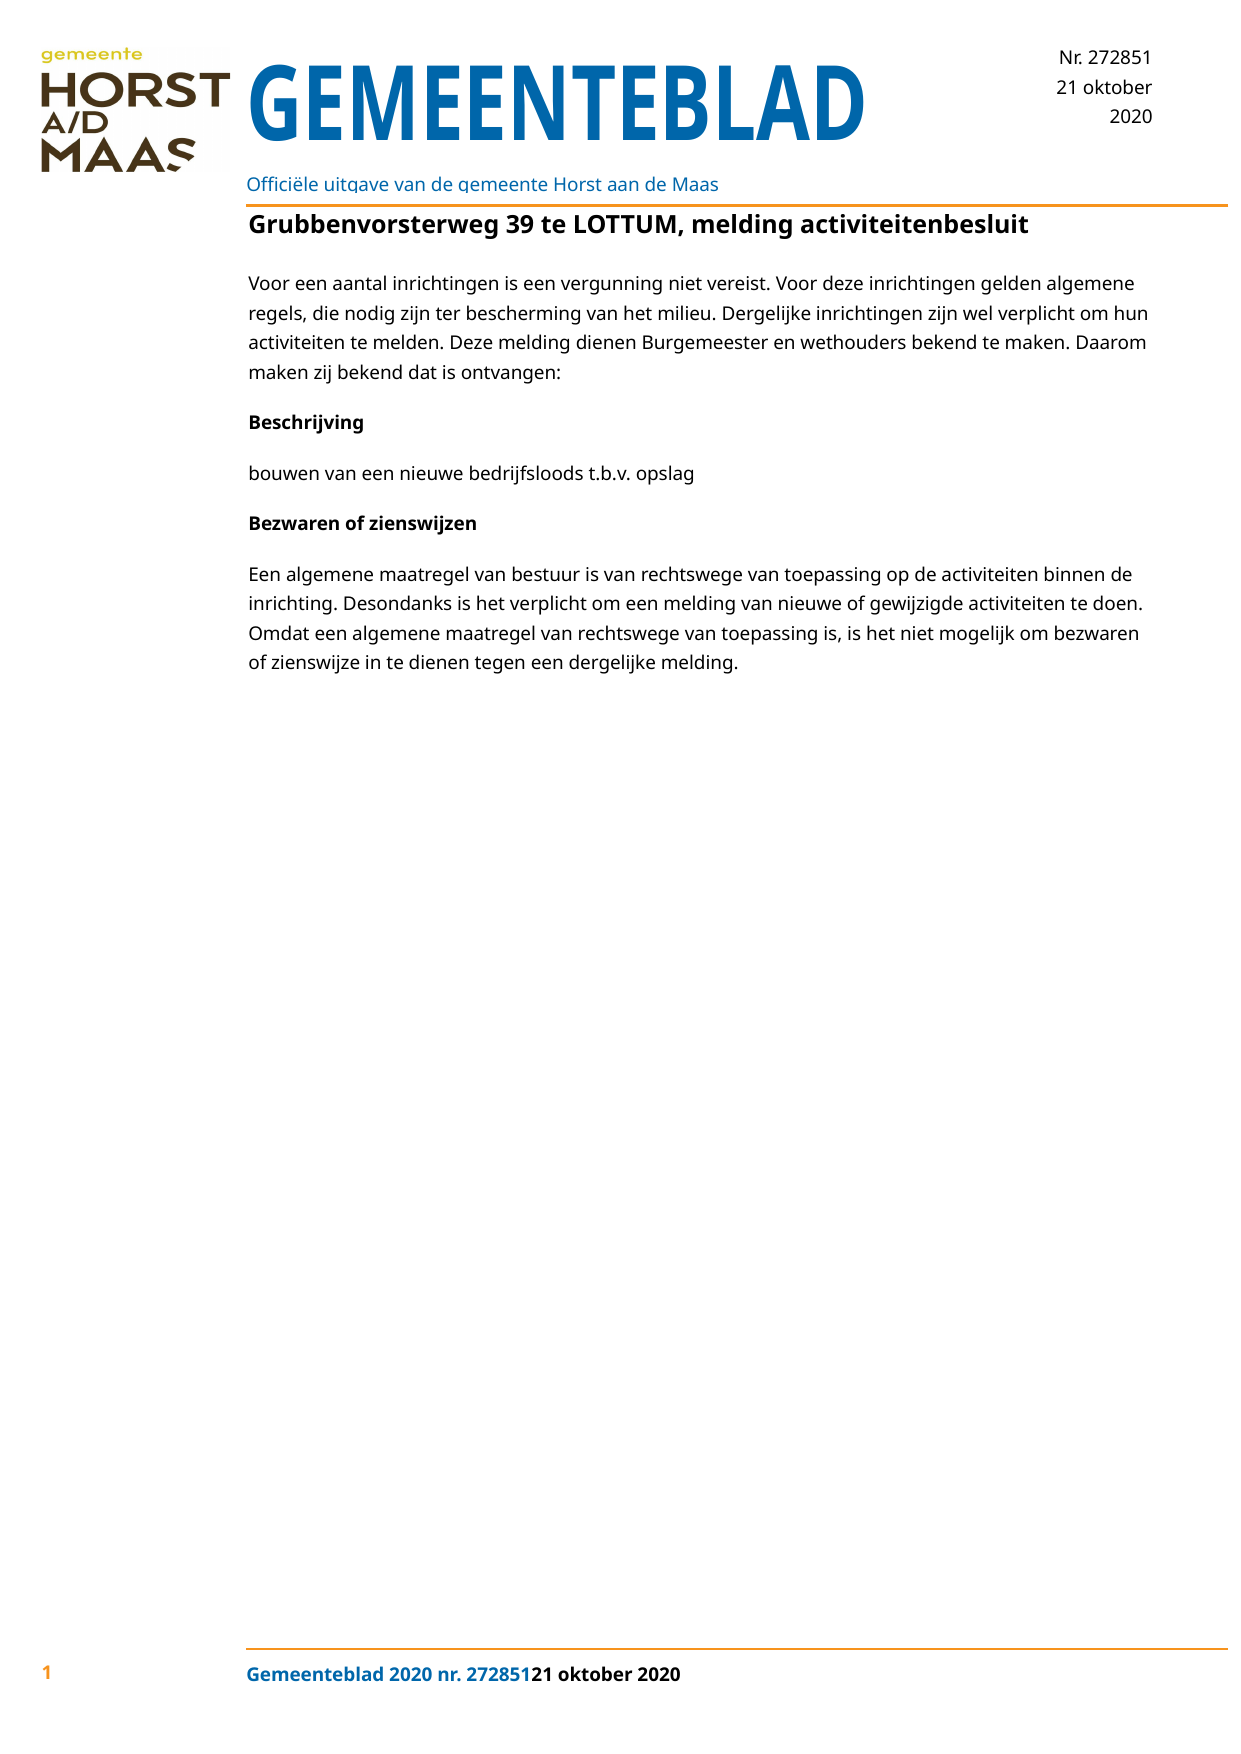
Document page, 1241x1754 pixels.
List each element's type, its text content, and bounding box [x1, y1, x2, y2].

text Beschrijving [248, 409, 1152, 435]
text Voor een aantal inrichtingen is een vergunning niet vereist. Voor deze inrichtingen gelden algemene regels, die nodig zijn ter bescherming van het milieu. Dergelijke inrichtingen zijn wel verplicht om hun activiteiten te melden. Deze melding dienen Burgemeester en wethouders bekend te maken. Daarom maken zij bekend dat is ontvangen: [248, 270, 1152, 385]
picture [41, 47, 231, 172]
text Bezwaren of zienswijzen [248, 510, 1152, 536]
text Een algemene maatregel van bestuur is van rechtswege van toepassing op de activiteiten binnen de inrichting. Desondanks is het verplicht om een melding van nieuwe of gewijzigde activiteiten te doen. Omdat een algemene maatregel van rechtswege van toepassing is, is het niet mogelijk om bezwaren of zienswijze in te dienen tegen een dergelijke melding. [248, 561, 1152, 675]
text bouwen van een nieuwe bedrijfsloods t.b.v. opslag [248, 460, 1152, 486]
text Grubbenvorsterweg 39 te LOTTUM, melding activiteitenbesluit [248, 207, 1152, 241]
